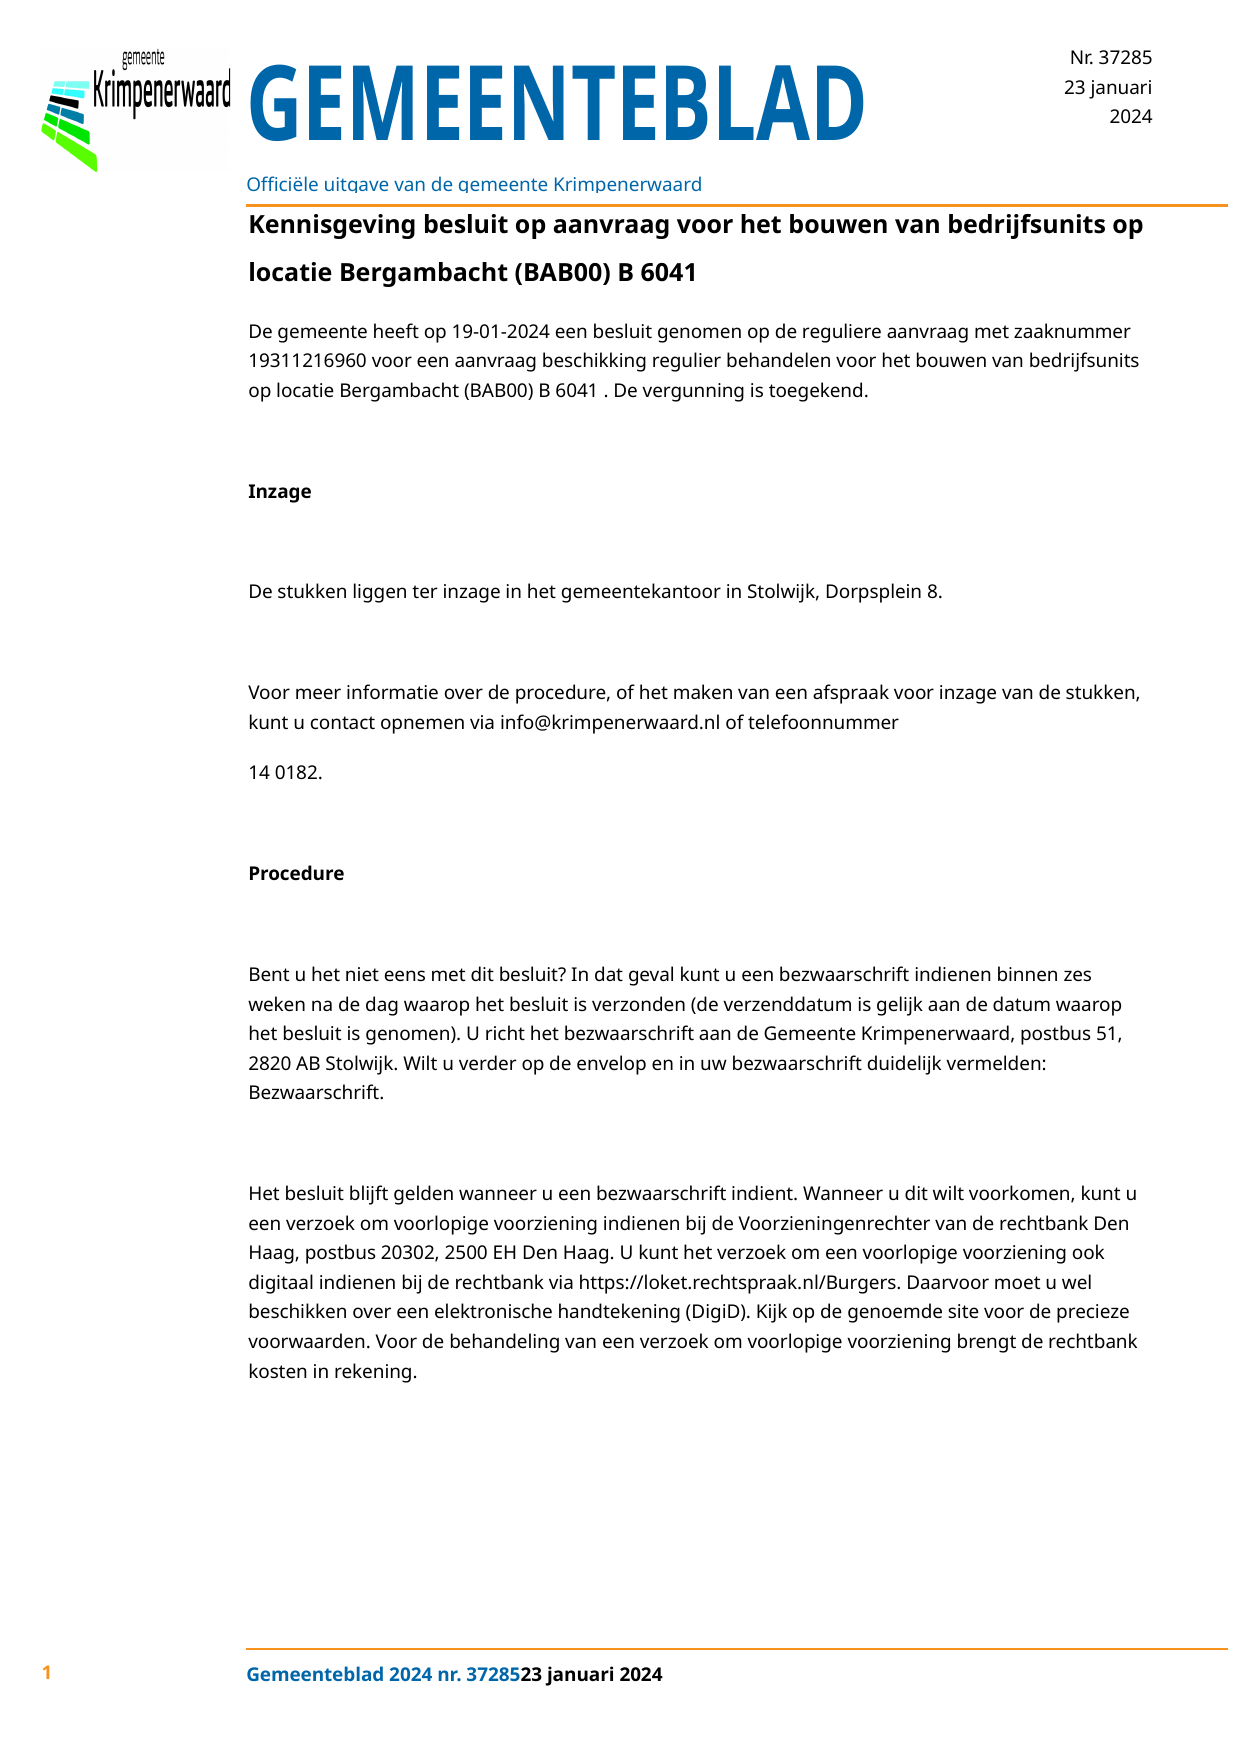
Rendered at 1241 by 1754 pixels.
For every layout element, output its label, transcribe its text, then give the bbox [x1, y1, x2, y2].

text Voor meer informatie over de procedure, of het maken van een afspraak voor inzage van de stukken, kunt u contact opnemen via info@krimpenerwaard.nl of telefoonnummer [248, 679, 1152, 735]
text De gemeente heeft op 19-01-2024 een besluit genomen op de reguliere aanvraag met zaaknummer 19311216960 voor een aanvraag beschikking regulier behandelen voor het bouwen van bedrijfsunits op locatie Bergambacht (BAB00) B 6041 . De vergunning is toegekend. [248, 318, 1152, 403]
text Bent u het niet eens met dit besluit? In dat geval kunt u een bezwaarschrift indienen binnen zes weken na de dag waarop het besluit is verzonden (de verzenddatum is gelijk aan de datum waarop het besluit is genomen). U richt het bezwaarschrift aan de Gemeente Krimpenerwaard, postbus 51, 2820 AB Stolwijk. Wilt u verder op de envelop en in uw bezwaarschrift duidelijk vermelden: Bezwaarschrift. [248, 961, 1152, 1105]
text Het besluit blijft gelden wanneer u een bezwaarschrift indient. Wanneer u dit wilt voorkomen, kunt u een verzoek om voorlopige voorziening indienen bij de Voorzieningenrechter van de rechtbank Den Haag, postbus 20302, 2500 EH Den Haag. U kunt het verzoek om een voorlopige voorziening ook digitaal indienen bij de rechtbank via https://loket.rechtspraak.nl/Burgers. Daarvoor moet u wel beschikken over een elektronische handtekening (DigiD). Kijk op de genoemde site voor de precieze voorwaarden. Voor de behandeling van een verzoek om voorlopige voorziening brengt de rechtbank kosten in rekening. [248, 1180, 1152, 1384]
picture [41, 47, 231, 172]
text Inzage [248, 478, 1152, 504]
text De stukken liggen ter inzage in het gemeentekantoor in Stolwijk, Dorpsplein 8. [248, 579, 1152, 604]
text Procedure [248, 860, 1152, 886]
text 14 0182. [248, 759, 1152, 785]
text Kennisgeving besluit op aanvraag voor het bouwen van bedrijfsunits op locatie Bergambacht (BAB00) B 6041 [248, 207, 1152, 288]
